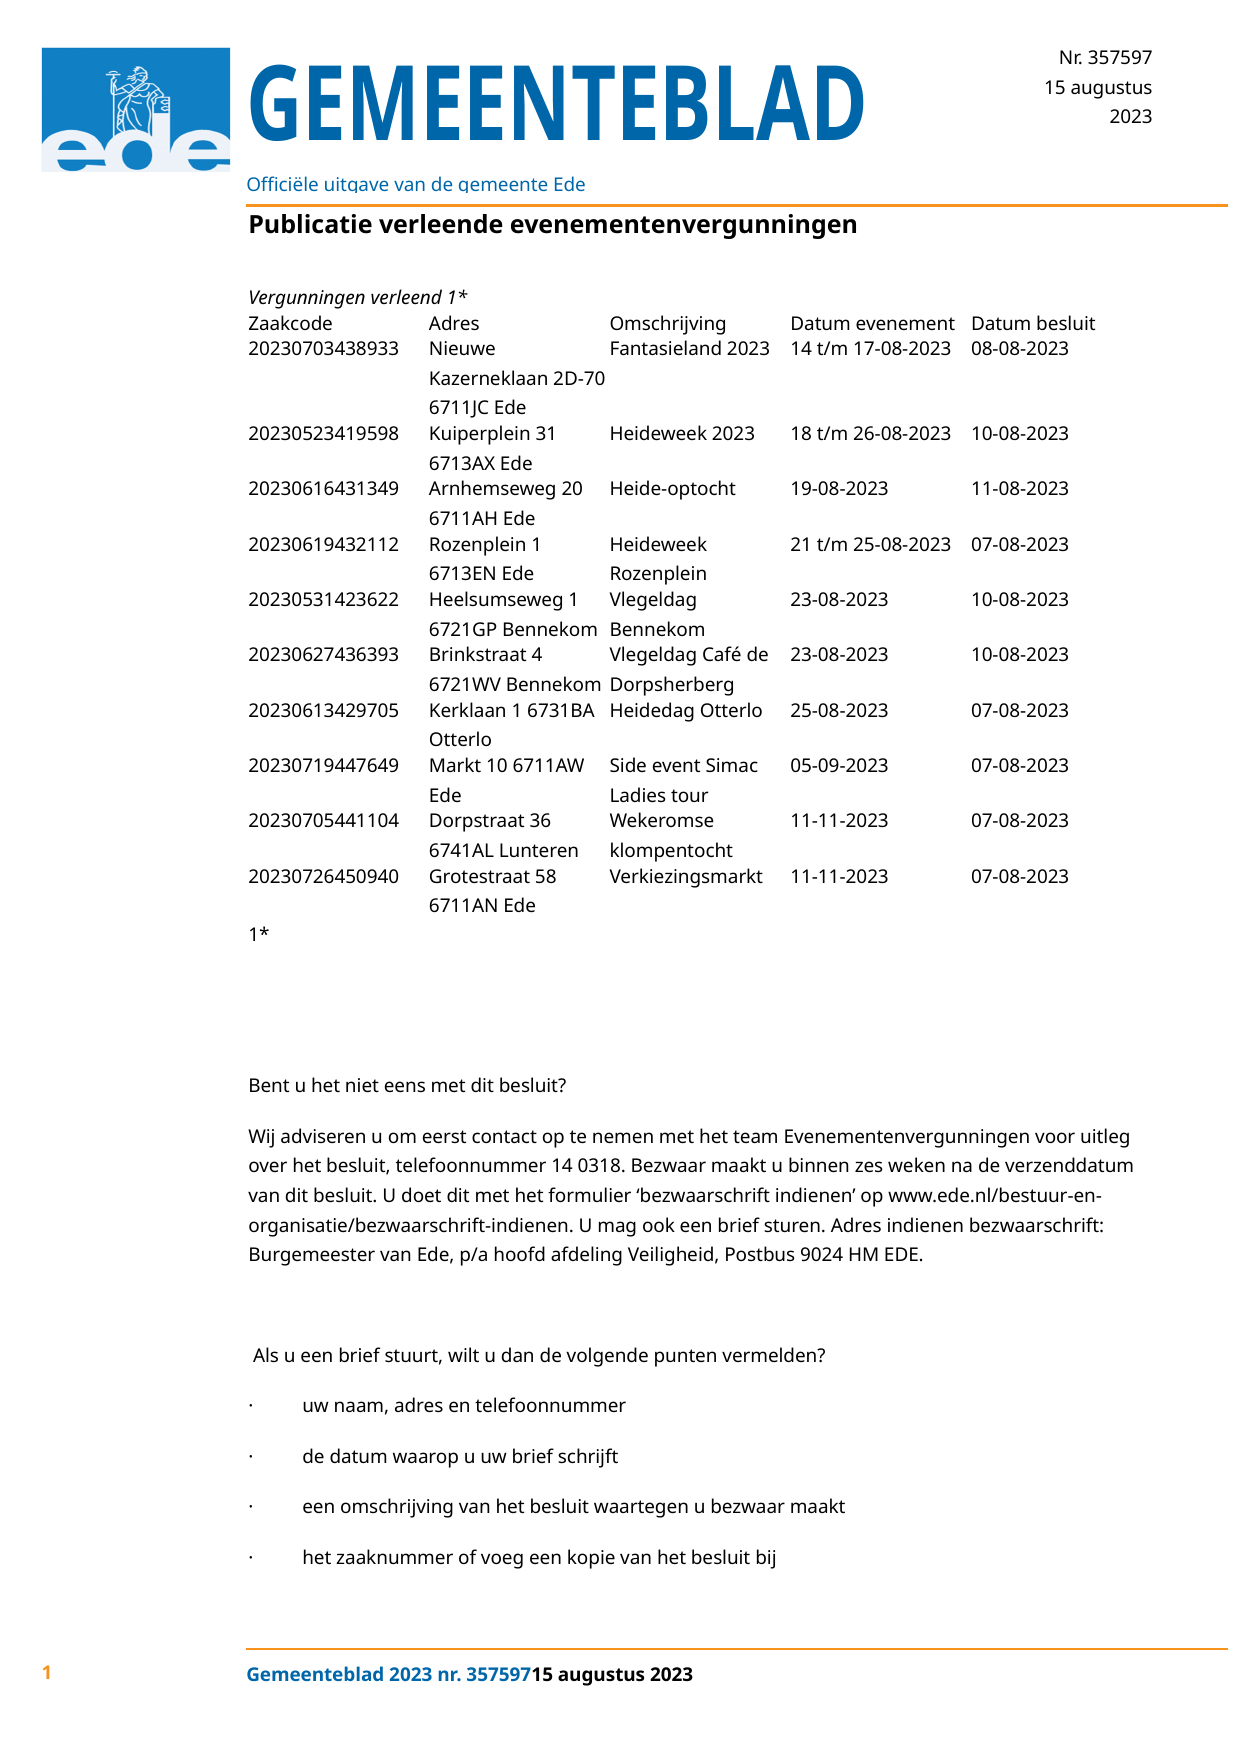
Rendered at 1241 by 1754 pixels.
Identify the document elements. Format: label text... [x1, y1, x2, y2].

table_cell 07-08-2023 [971, 808, 1152, 863]
text Bent u het niet eens met dit besluit? [248, 1073, 1152, 1098]
table_cell 05-09-2023 [790, 752, 971, 807]
table_cell Grotestraat 58 6711AN Ede [429, 863, 609, 918]
table_cell 18 t/m 26-08-2023 [790, 420, 971, 476]
table_cell Heidedag Otterlo [609, 697, 790, 752]
table_cell 19-08-2023 [790, 476, 971, 531]
table_cell 11-08-2023 [971, 476, 1152, 531]
text · het zaaknummer of voeg een kopie van het besluit bij [248, 1544, 1152, 1569]
table_cell 20230531423622 [248, 586, 429, 642]
table_cell Side event Simac Ladies tour [609, 752, 790, 807]
table_cell 20230703438933 [248, 335, 429, 420]
picture [41, 47, 231, 172]
table_cell 20230613429705 [248, 697, 429, 752]
table_header Datum evenement [790, 310, 971, 335]
table_cell 08-08-2023 [971, 335, 1152, 420]
table_header Adres [429, 310, 609, 335]
text 1* [248, 921, 1152, 947]
table_cell Arnhemseweg 20 6711AH Ede [429, 476, 609, 531]
table_cell 20230726450940 [248, 863, 429, 918]
text Wij adviseren u om eerst contact op te nemen met het team Evenementenvergunningen voor uitleg over het besluit, telefoonnummer 14 0318. Bezwaar maakt u binnen zes weken na de verzenddatum van dit besluit. U doet dit met het formulier ‘bezwaarschrift indienen’ op www.ede.nl/bestuur-en-organisatie/bezwaarschrift-indienen. U mag ook een brief sturen. Adres indienen bezwaarschrift: Burgemeester van Ede, p/a hoofd afdeling Veiligheid, Postbus 9024 HM EDE. [248, 1123, 1152, 1267]
table_cell Markt 10 6711AW Ede [429, 752, 609, 807]
table_cell 20230705441104 [248, 808, 429, 863]
table_cell Heideweek 2023 [609, 420, 790, 476]
table_cell 07-08-2023 [971, 863, 1152, 918]
table_cell 21 t/m 25-08-2023 [790, 531, 971, 586]
text Vergunningen verleend 1* [248, 284, 1152, 309]
table_cell 14 t/m 17-08-2023 [790, 335, 971, 420]
table_cell 23-08-2023 [790, 586, 971, 642]
table_cell 07-08-2023 [971, 752, 1152, 807]
table_cell 20230719447649 [248, 752, 429, 807]
table_cell 10-08-2023 [971, 586, 1152, 642]
text · een omschrijving van het besluit waartegen u bezwaar maakt [248, 1493, 1152, 1519]
table_cell Heelsumseweg 1 6721GP Bennekom [429, 586, 609, 642]
table_cell Fantasieland 2023 [609, 335, 790, 420]
table_cell 07-08-2023 [971, 531, 1152, 586]
table_cell Brinkstraat 4 6721WV Bennekom [429, 642, 609, 697]
table_cell Verkiezingsmarkt [609, 863, 790, 918]
table_cell 20230616431349 [248, 476, 429, 531]
table_cell Heide-optocht [609, 476, 790, 531]
table_cell Dorpstraat 36 6741AL Lunteren [429, 808, 609, 863]
table_cell Vlegeldag Café de Dorpsherberg [609, 642, 790, 697]
table_cell 11-11-2023 [790, 863, 971, 918]
table_cell 11-11-2023 [790, 808, 971, 863]
table_cell Kerklaan 1 6731BA Otterlo [429, 697, 609, 752]
text Als u een brief stuurt, wilt u dan de volgende punten vermelden? [248, 1342, 1152, 1368]
table_cell Vlegeldag Bennekom [609, 586, 790, 642]
table_cell Heideweek Rozenplein [609, 531, 790, 586]
text Publicatie verleende evenementenvergunningen [248, 207, 1152, 241]
table_cell 07-08-2023 [971, 697, 1152, 752]
table_cell Rozenplein 1 6713EN Ede [429, 531, 609, 586]
table_header Zaakcode [248, 310, 429, 335]
table_cell 20230627436393 [248, 642, 429, 697]
table_cell Wekeromse klompentocht [609, 808, 790, 863]
table_cell 23-08-2023 [790, 642, 971, 697]
text · de datum waarop u uw brief schrijft [248, 1443, 1152, 1469]
table_cell 10-08-2023 [971, 642, 1152, 697]
table_cell 20230619432112 [248, 531, 429, 586]
text · uw naam, adres en telefoonnummer [248, 1393, 1152, 1418]
table_cell 25-08-2023 [790, 697, 971, 752]
table_cell Nieuwe Kazerneklaan 2D-70 6711JC Ede [429, 335, 609, 420]
table_header Datum besluit [971, 310, 1152, 335]
table_cell 20230523419598 [248, 420, 429, 476]
table_header Omschrijving [609, 310, 790, 335]
table_cell 10-08-2023 [971, 420, 1152, 476]
table_cell Kuiperplein 31 6713AX Ede [429, 420, 609, 476]
